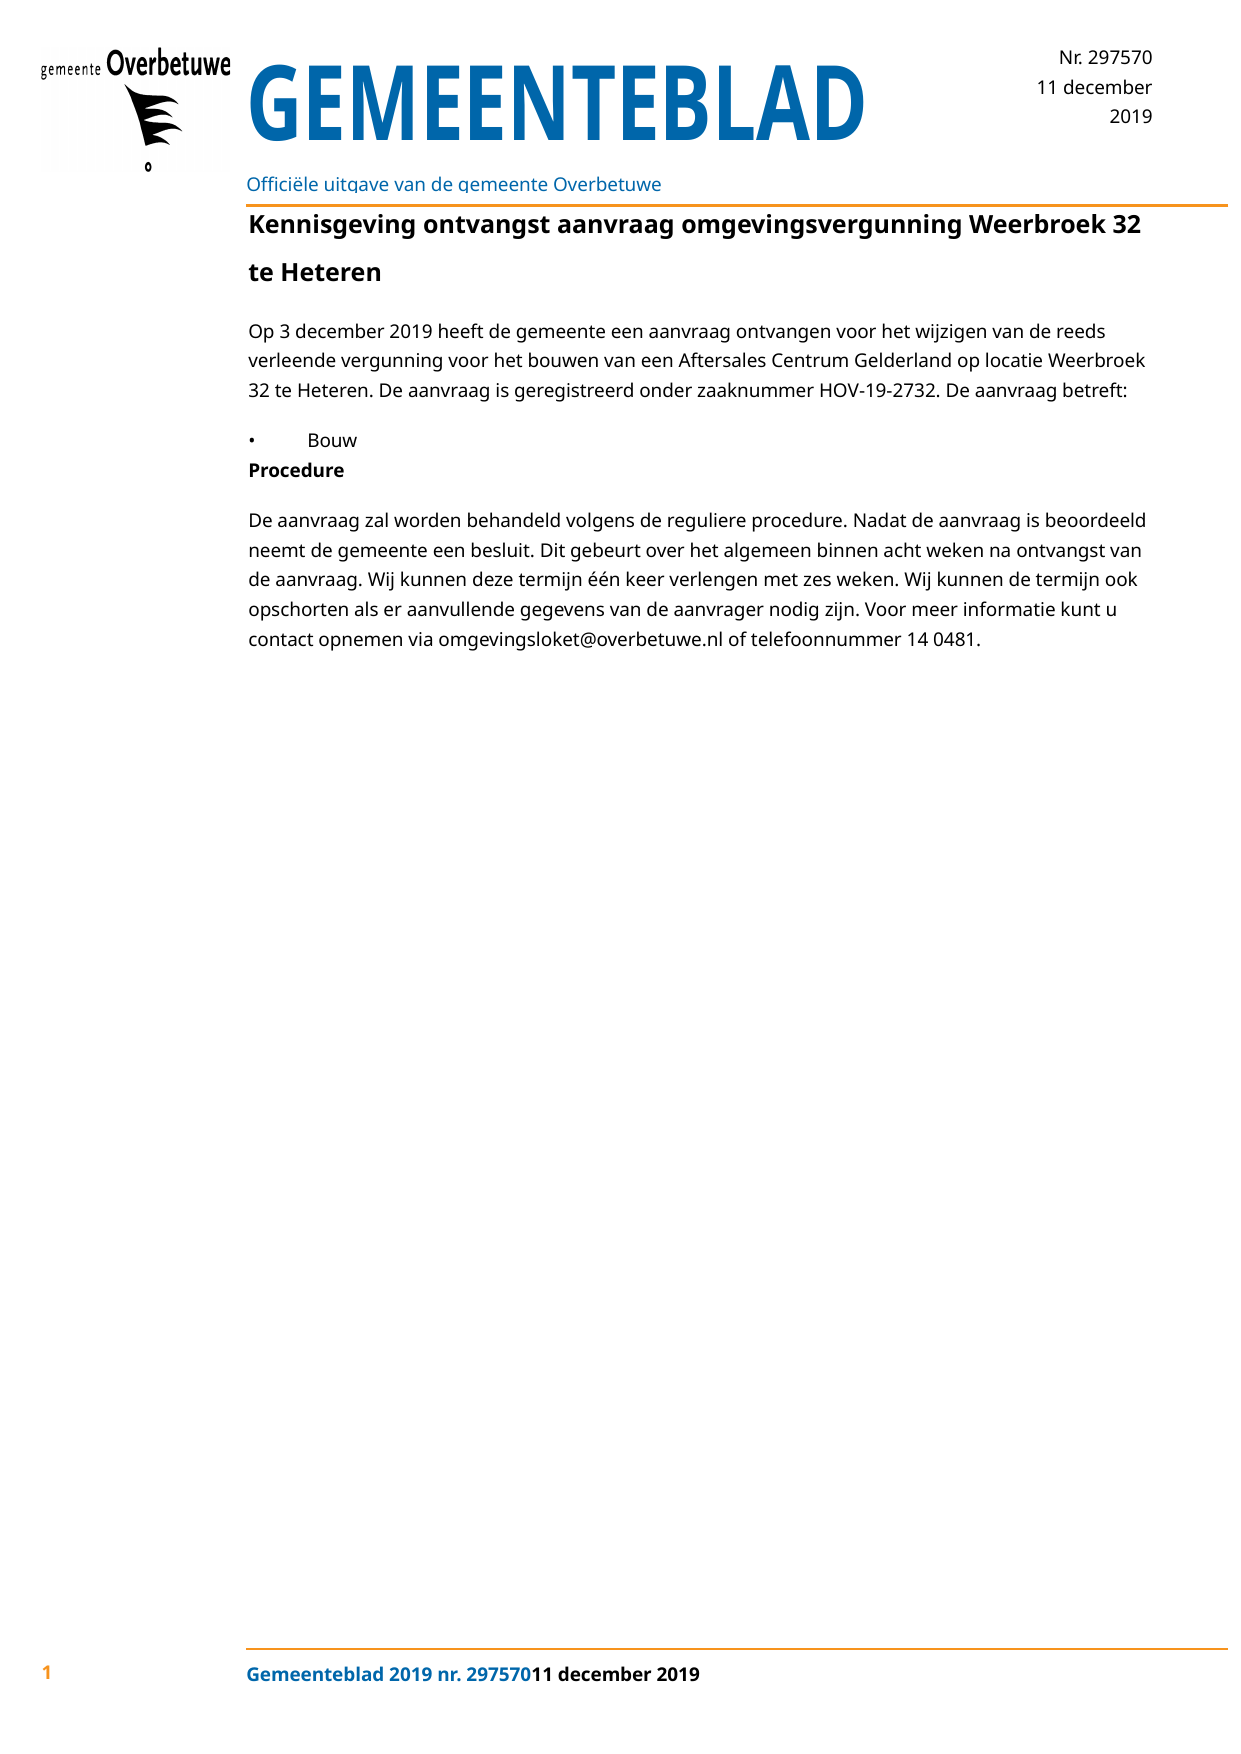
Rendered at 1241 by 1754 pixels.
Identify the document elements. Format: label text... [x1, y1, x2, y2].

picture [41, 47, 231, 172]
text Kennisgeving ontvangst aanvraag omgevingsvergunning Weerbroek 32 te Heteren [248, 207, 1152, 288]
text De aanvraag zal worden behandeld volgens de reguliere procedure. Nadat de aanvraag is beoordeeld neemt de gemeente een besluit. Dit gebeurt over het algemeen binnen acht weken na ontvangst van de aanvraag. Wij kunnen deze termijn één keer verlengen met zes weken. Wij kunnen de termijn ook opschorten als er aanvullende gegevens van de aanvrager nodig zijn. Voor meer informatie kunt u contact opnemen via omgevingsloket@overbetuwe.nl of telefoonnummer 14 0481. [248, 507, 1152, 652]
list Bouw [248, 427, 1152, 453]
text Op 3 december 2019 heeft de gemeente een aanvraag ontvangen voor het wijzigen van de reeds verleende vergunning voor het bouwen van een Aftersales Centrum Gelderland op locatie Weerbroek 32 te Heteren. De aanvraag is geregistreerd onder zaaknummer HOV-19-2732. De aanvraag betreft: [248, 318, 1152, 403]
text Procedure [248, 457, 1152, 483]
